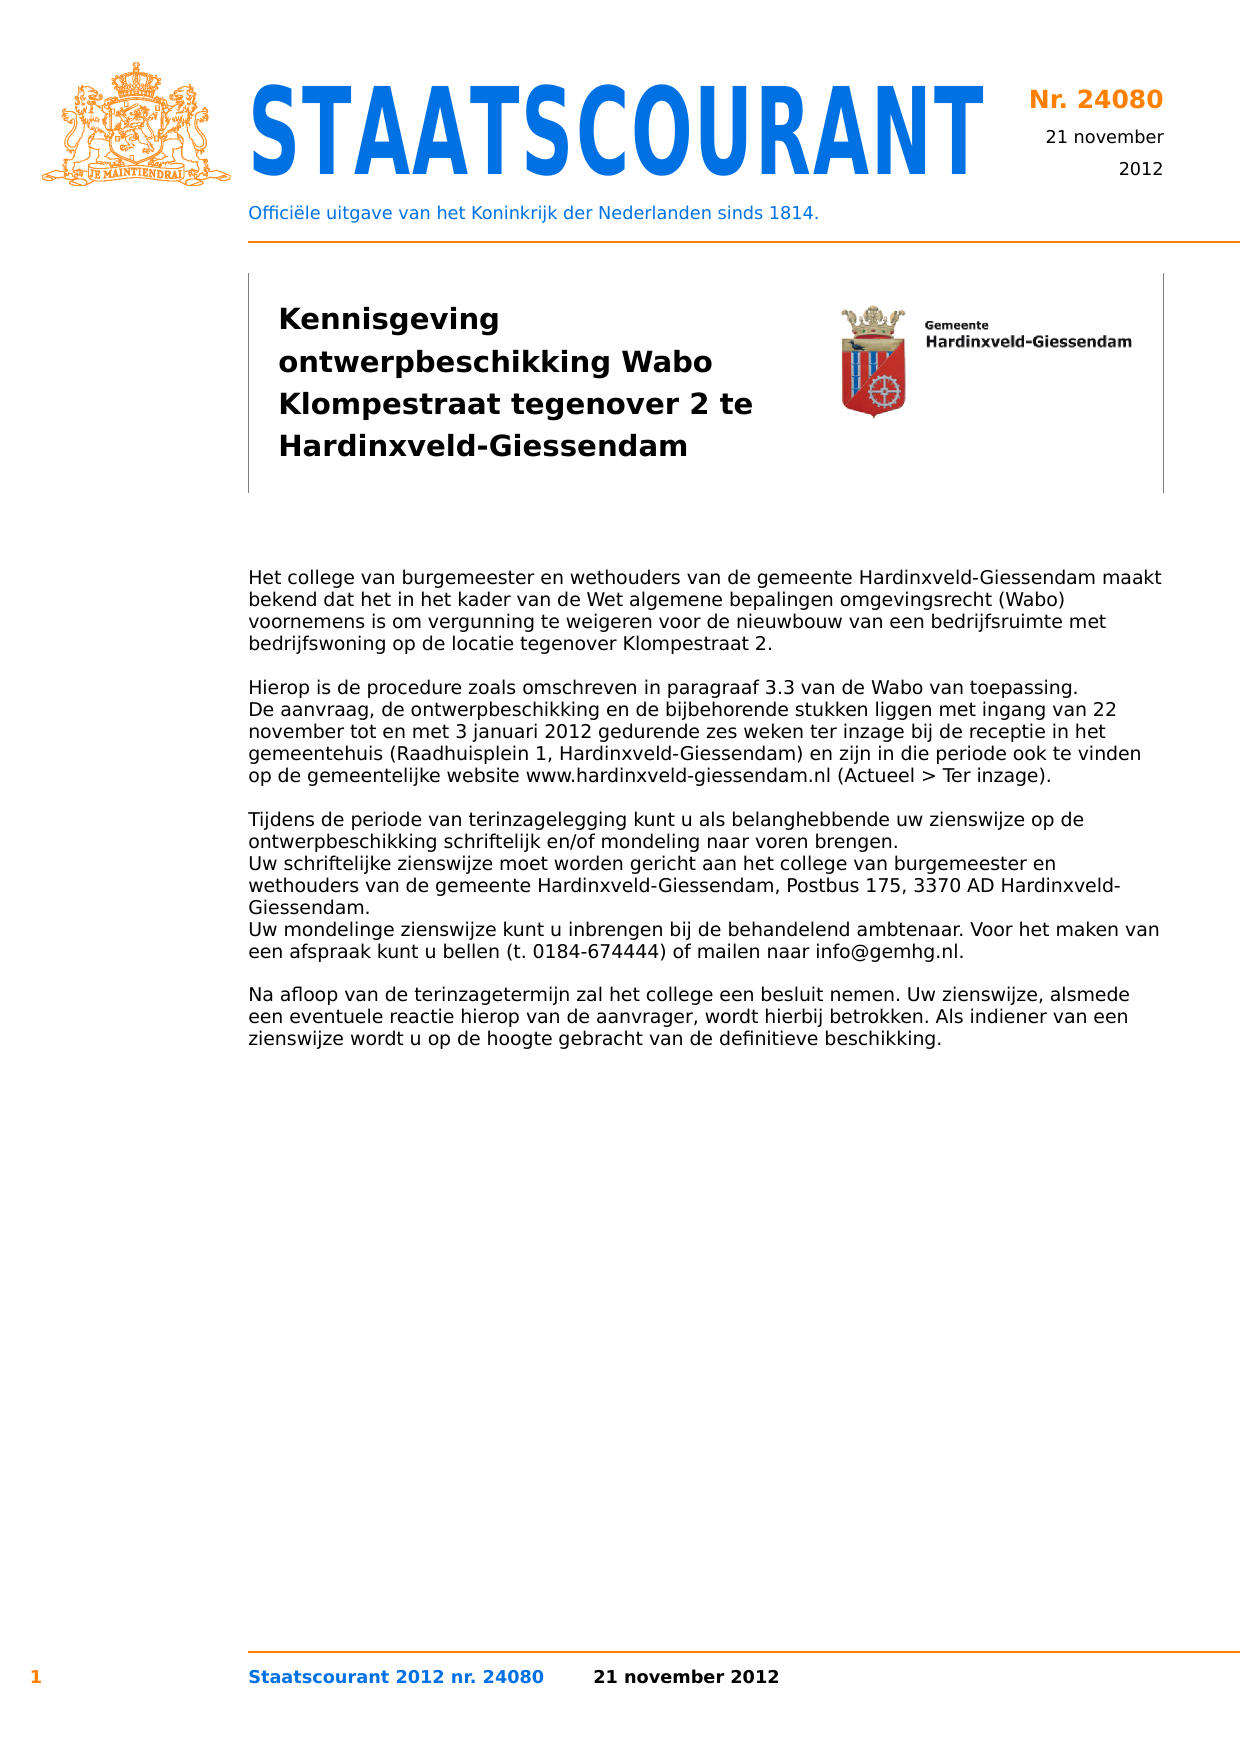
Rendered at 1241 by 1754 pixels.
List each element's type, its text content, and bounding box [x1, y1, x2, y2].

text Hierop is de procedure zoals omschreven in paragraaf 3.3 van de Wabo van toepassing. [248, 677, 1163, 699]
table_cell Officiële uitgave van het Koninkrijk der Nederlanden sinds 1814. [248, 203, 1240, 241]
subtitle Kennisgeving ontwerpbeschikking Wabo Klompestraat tegenover 2 te Hardinxveld-Giessendam [249, 273, 1163, 493]
text Het college van burgemeester en wethouders van de gemeente Hardinxveld-Giessendam maakt bekend dat het in het kader van de Wet algemene bepalingen omgevingsrecht (Wabo) voornemens is om vergunning te weigeren voor de nieuwbouw van een bedrijfsruimte met bedrijfswoning op de locatie tegenover Klompestraat 2. [248, 567, 1163, 655]
table_header STAATSCOURANT [248, 62, 998, 203]
text Uw mondelinge zienswijze kunt u inbrengen bij de behandelend ambtenaar. Voor het maken van een afspraak kunt u bellen (t. 0184-674444) of mailen naar info@gemhg.nl. [248, 918, 1163, 962]
table_header Nr. 24080 [998, 62, 1240, 121]
table_cell 21 november [998, 121, 1240, 153]
text Tijdens de periode van terinzagelegging kunt u als belanghebbende uw zienswijze op de ontwerpbeschikking schriftelijk en/of mondeling naar voren brengen. [248, 809, 1163, 853]
text De aanvraag, de ontwerpbeschikking en de bijbehorende stukken liggen met ingang van 22 november tot en met 3 januari 2012 gedurende zes weken ter inzage bij de receptie in het gemeentehuis (Raadhuisplein 1, Hardinxveld-Giessendam) en zijn in die periode ook te vinden op de gemeentelijke website www.hardinxveld-giessendam.nl (Actueel > Ter inzage). [248, 699, 1163, 787]
table_cell 2012 [998, 153, 1240, 203]
text Uw schriftelijke zienswijze moet worden gericht aan het college van burgemeester en wethouders van de gemeente Hardinxveld-Giessendam, Postbus 175, 3370 AD Hardinxveld-Giessendam. [248, 853, 1163, 918]
picture [41, 62, 231, 186]
table_header [25, 62, 248, 241]
text Na afloop van de terinzagetermijn zal het college een besluit nemen. Uw zienswijze, alsmede een eventuele reactie hierop van de aanvrager, wordt hierbij betrokken. Als indiener van een zienswijze wordt u op de hoogte gebracht van de definitieve beschikking. [248, 984, 1163, 1050]
picture [838, 302, 1134, 421]
